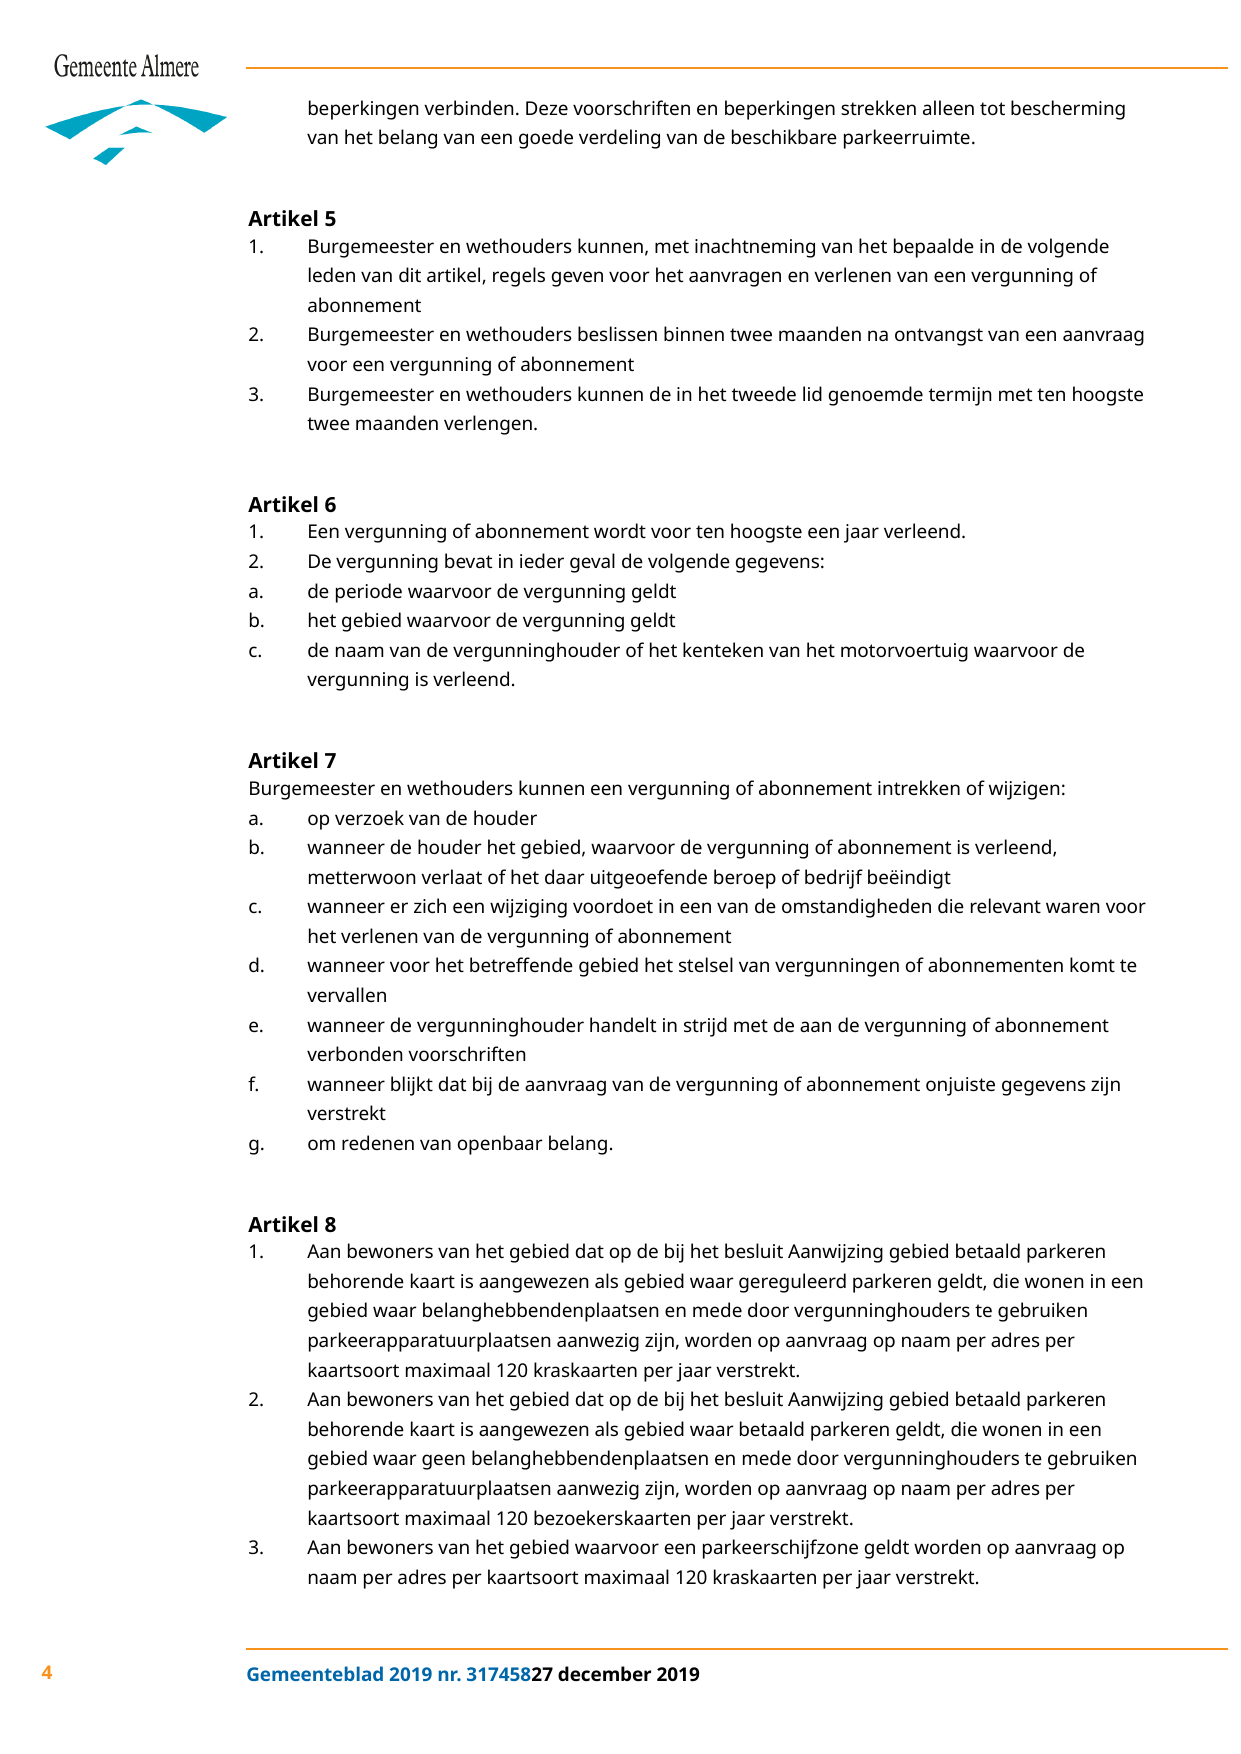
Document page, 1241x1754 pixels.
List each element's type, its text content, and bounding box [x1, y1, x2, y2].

list Burgemeester en wethouders beslissen binnen twee maanden na ontvangst van een aanvraag voor een vergunning of abonnement [248, 322, 1152, 377]
list Aan bewoners van het gebied waarvoor een parkeerschijfzone geldt worden op aanvraag op naam per adres per kaartsoort maximaal 120 kraskaarten per jaar verstrekt. [248, 1534, 1152, 1590]
list wanneer de vergunninghouder handelt in strijd met de aan de vergunning of abonnement verbonden voorschriften [248, 1012, 1152, 1067]
picture [41, 47, 231, 172]
list de periode waarvoor de vergunning geldt [248, 578, 1152, 604]
list Burgemeester en wethouders kunnen de in het tweede lid genoemde termijn met ten hoogste twee maanden verlengen. [248, 381, 1152, 436]
list Aan bewoners van het gebied dat op de bij het besluit Aanwijzing gebied betaald parkeren behorende kaart is aangewezen als gebied waar gereguleerd parkeren geldt, die wonen in een gebied waar belanghebbendenplaatsen en mede door vergunninghouders te gebruiken parkeerapparatuurplaatsen aanwezig zijn, worden op aanvraag op naam per adres per kaartsoort maximaal 120 kraskaarten per jaar verstrekt. [248, 1238, 1152, 1383]
list wanneer blijkt dat bij de aanvraag van de vergunning of abonnement onjuiste gegevens zijn verstrekt [248, 1071, 1152, 1126]
list wanneer er zich een wijziging voordoet in een van de omstandigheden die relevant waren voor het verlenen van de vergunning of abonnement [248, 893, 1152, 949]
list het gebied waarvoor de vergunning geldt [248, 607, 1152, 633]
text Artikel 7 [248, 747, 1152, 775]
text Artikel 5 [248, 204, 1152, 233]
list Een vergunning of abonnement wordt voor ten hoogste een jaar verleend. [248, 519, 1152, 544]
text Burgemeester en wethouders kunnen een vergunning of abonnement intrekken of wijzigen: [248, 775, 1152, 801]
list om redenen van openbaar belang. [248, 1130, 1152, 1156]
list beperkingen verbinden. Deze voorschriften en beperkingen strekken alleen tot bescherming van het belang van een goede verdeling van de beschikbare parkeerruimte. [248, 95, 1152, 150]
list wanneer de houder het gebied, waarvoor de vergunning of abonnement is verleend, metterwoon verlaat of het daar uitgeoefende beroep of bedrijf beëindigt [248, 834, 1152, 889]
list wanneer voor het betreffende gebied het stelsel van vergunningen of abonnementen komt te vervallen [248, 953, 1152, 1008]
list Aan bewoners van het gebied dat op de bij het besluit Aanwijzing gebied betaald parkeren behorende kaart is aangewezen als gebied waar betaald parkeren geldt, die wonen in een gebied waar geen belanghebbendenplaatsen en mede door vergunninghouders te gebruiken parkeerapparatuurplaatsen aanwezig zijn, worden op aanvraag op naam per adres per kaartsoort maximaal 120 bezoekerskaarten per jaar verstrekt. [248, 1386, 1152, 1531]
list op verzoek van de houder [248, 805, 1152, 830]
list De vergunning bevat in ieder geval de volgende gegevens: [248, 548, 1152, 574]
text Artikel 8 [248, 1210, 1152, 1238]
list Burgemeester en wethouders kunnen, met inachtneming van het bepaalde in de volgende leden van dit artikel, regels geven voor het aanvragen en verlenen van een vergunning of abonnement [248, 233, 1152, 318]
text Artikel 6 [248, 490, 1152, 519]
list de naam van de vergunninghouder of het kenteken van het motorvoertuig waarvoor de vergunning is verleend. [248, 637, 1152, 692]
